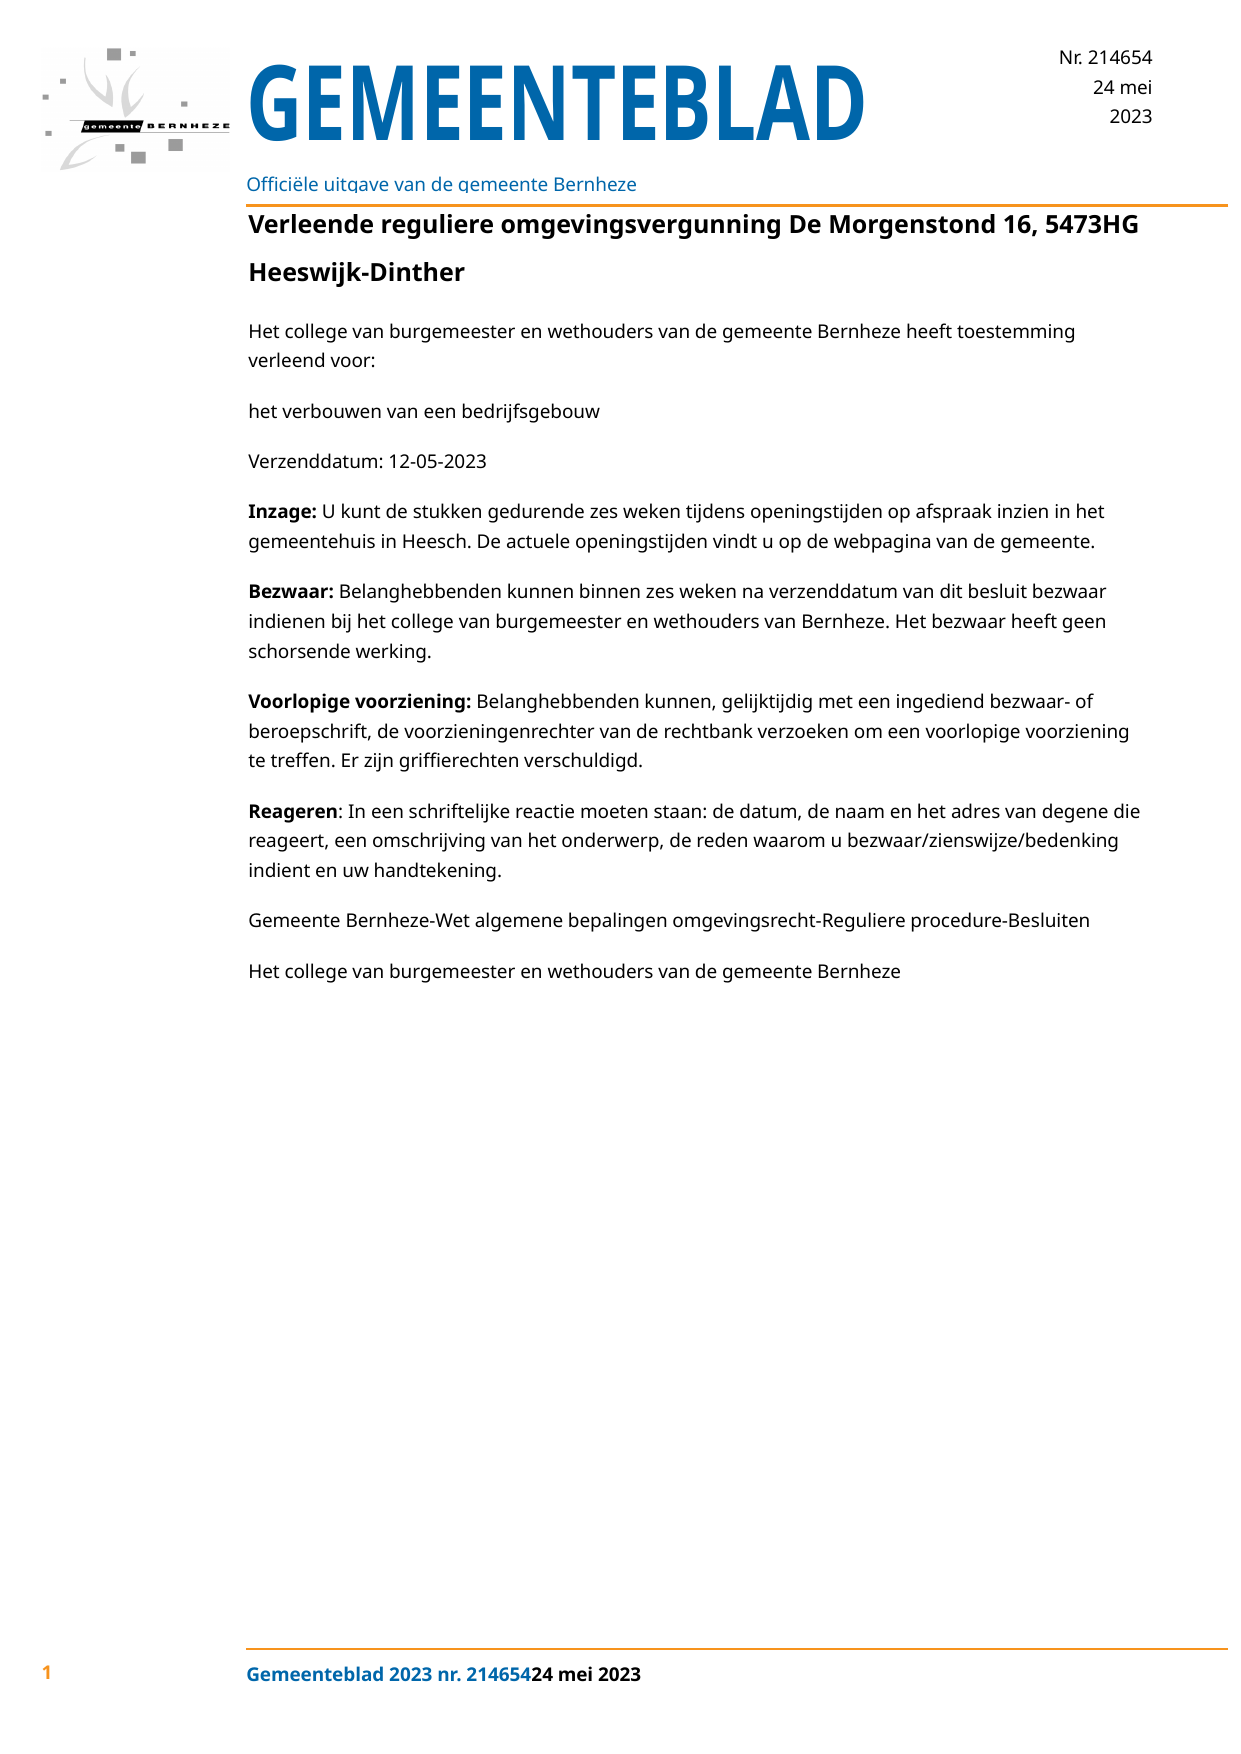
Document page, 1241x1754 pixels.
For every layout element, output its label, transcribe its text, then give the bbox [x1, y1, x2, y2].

text Inzage: U kunt de stukken gedurende zes weken tijdens openingstijden op afspraak inzien in het gemeentehuis in Heesch. De actuele openingstijden vindt u op de webpagina van de gemeente. [248, 499, 1152, 554]
text Verleende reguliere omgevingsvergunning De Morgenstond 16, 5473HG Heeswijk-Dinther [248, 207, 1152, 288]
text Gemeente Bernheze-Wet algemene bepalingen omgevingsrecht-Reguliere procedure-Besluiten [248, 907, 1152, 933]
text Reageren: In een schriftelijke reactie moeten staan: de datum, de naam en het adres van degene die reageert, een omschrijving van het onderwerp, de reden waarom u bezwaar/zienswijze/bedenking indient en uw handtekening. [248, 798, 1152, 883]
picture [41, 47, 231, 172]
text Voorlopige voorziening: Belanghebbenden kunnen, gelijktijdig met een ingediend bezwaar- of beroepschrift, de voorzieningenrechter van de rechtbank verzoeken om een voorlopige voorziening te treffen. Er zijn griffierechten verschuldigd. [248, 688, 1152, 773]
text Bezwaar: Belanghebbenden kunnen binnen zes weken na verzenddatum van dit besluit bezwaar indienen bij het college van burgemeester en wethouders van Bernheze. Het bezwaar heeft geen schorsende werking. [248, 579, 1152, 664]
text Het college van burgemeester en wethouders van de gemeente Bernheze [248, 958, 1152, 984]
text Het college van burgemeester en wethouders van de gemeente Bernheze heeft toestemming verleend voor: [248, 318, 1152, 373]
text het verbouwen van een bedrijfsgebouw [248, 398, 1152, 424]
text Verzenddatum: 12-05-2023 [248, 448, 1152, 474]
